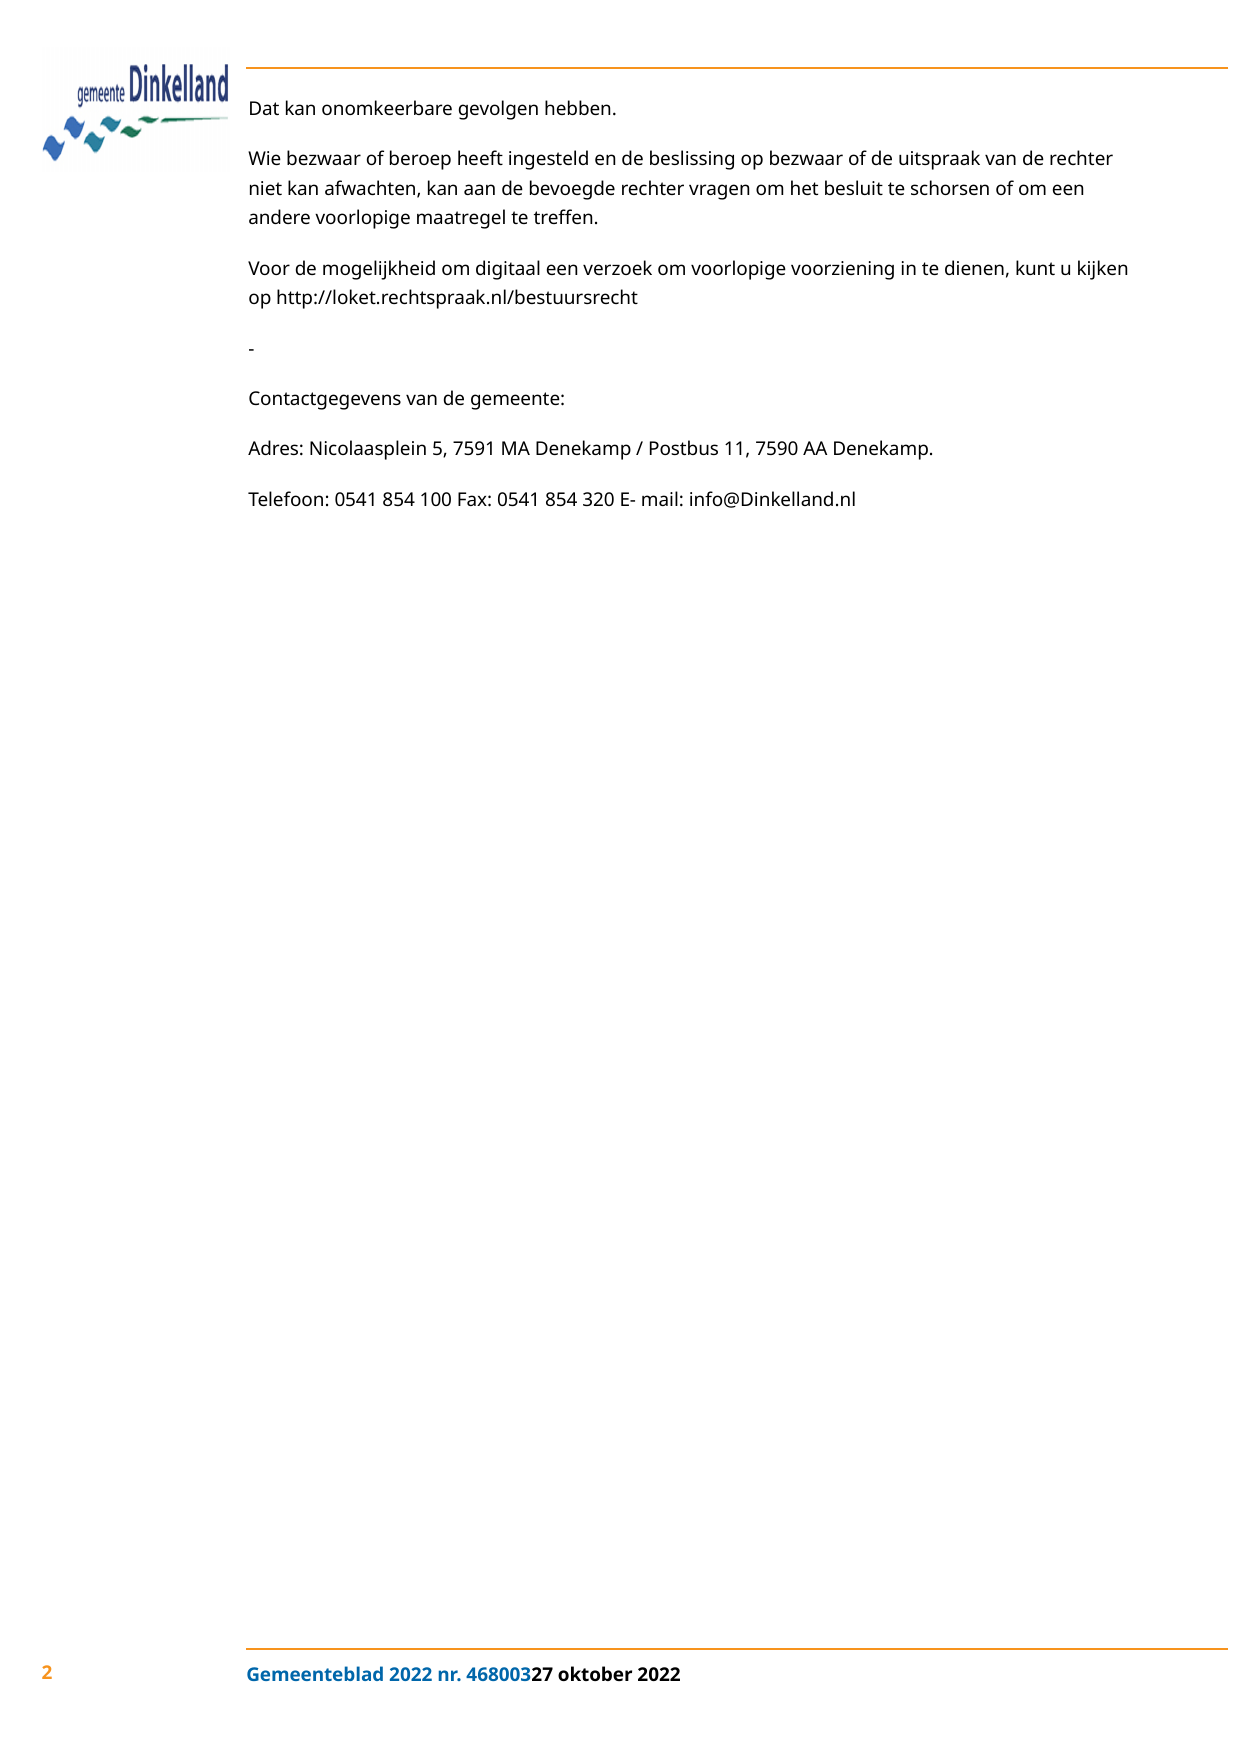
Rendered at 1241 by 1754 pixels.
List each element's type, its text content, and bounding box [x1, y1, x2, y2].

text Telefoon: 0541 854 100 Fax: 0541 854 320 E- mail: info@Dinkelland.nl [248, 486, 1152, 512]
text Adres: Nicolaasplein 5, 7591 MA Denekamp / Postbus 11, 7590 AA Denekamp. [248, 436, 1152, 461]
picture [41, 47, 231, 172]
text Contactgegevens van de gemeente: [248, 385, 1152, 411]
text - [248, 335, 1152, 361]
text Dat kan onomkeerbare gevolgen hebben. [248, 95, 1152, 121]
text Voor de mogelijkheid om digitaal een verzoek om voorlopige voorziening in te dienen, kunt u kijken op http://loket.rechtspraak.nl/bestuursrecht [248, 255, 1152, 310]
text Wie bezwaar of beroep heeft ingesteld en de beslissing op bezwaar of de uitspraak van de rechter niet kan afwachten, kan aan de bevoegde rechter vragen om het besluit te schorsen of om een andere voorlopige maatregel te treffen. [248, 145, 1152, 230]
